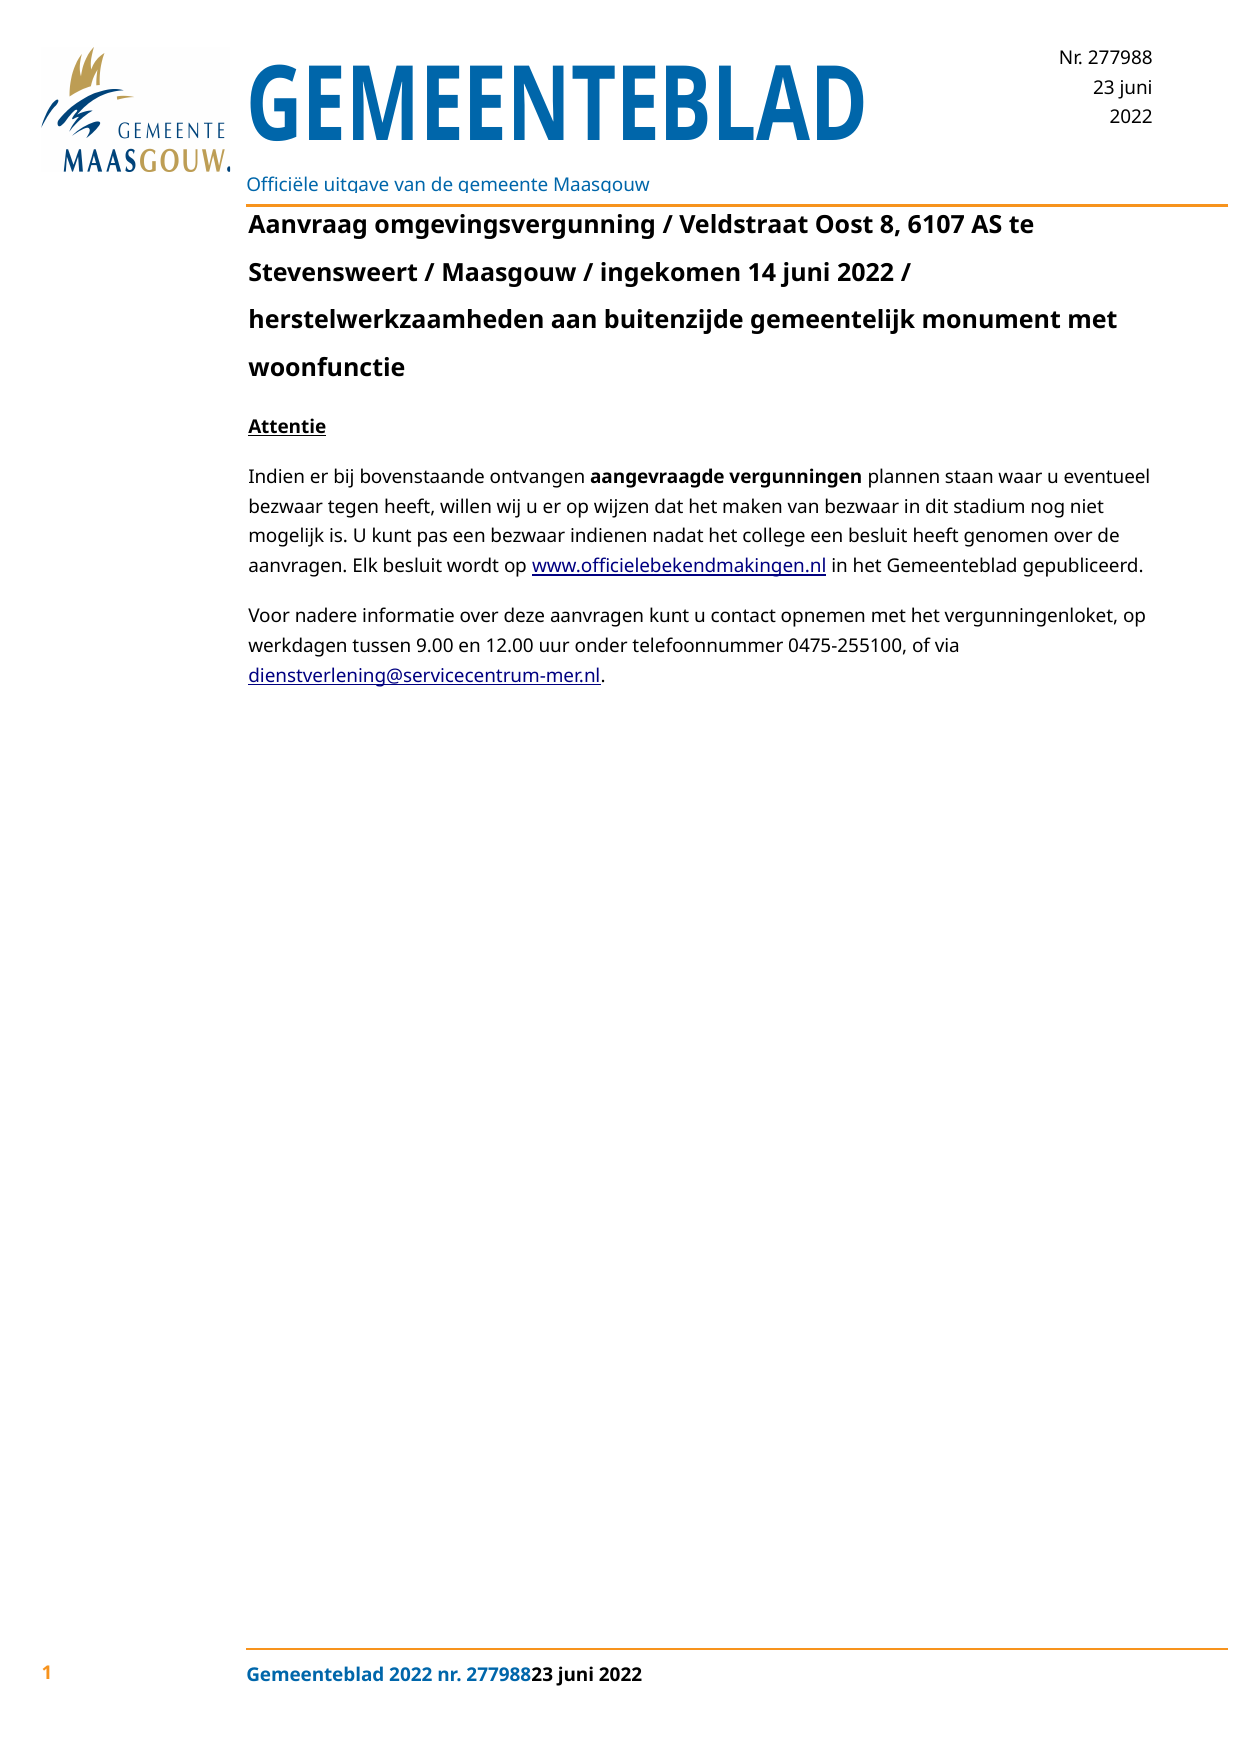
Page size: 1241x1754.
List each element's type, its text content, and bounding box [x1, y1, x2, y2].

picture [41, 47, 231, 172]
text Aanvraag omgevingsvergunning / Veldstraat Oost 8, 6107 AS te Stevensweert / Maasgouw / ingekomen 14 juni 2022 / herstelwerkzaamheden aan buitenzijde gemeentelijk monument met woonfunctie [248, 207, 1152, 384]
text Voor nadere informatie over deze aanvragen kunt u contact opnemen met het vergunningenloket, op werkdagen tussen 9.00 en 12.00 uur onder telefoonnummer 0475-255100, of via dienstverlening@servicecentrum-mer.nl. [248, 603, 1152, 688]
text Attentie [248, 413, 1152, 439]
text Indien er bij bovenstaande ontvangen aangevraagde vergunningen plannen staan waar u eventueel bezwaar tegen heeft, willen wij u er op wijzen dat het maken van bezwaar in dit stadium nog niet mogelijk is. U kunt pas een bezwaar indienen nadat het college een besluit heeft genomen over de aanvragen. Elk besluit wordt op www.officielebekendmakingen.nl in het Gemeenteblad gepubliceerd. [248, 463, 1152, 578]
